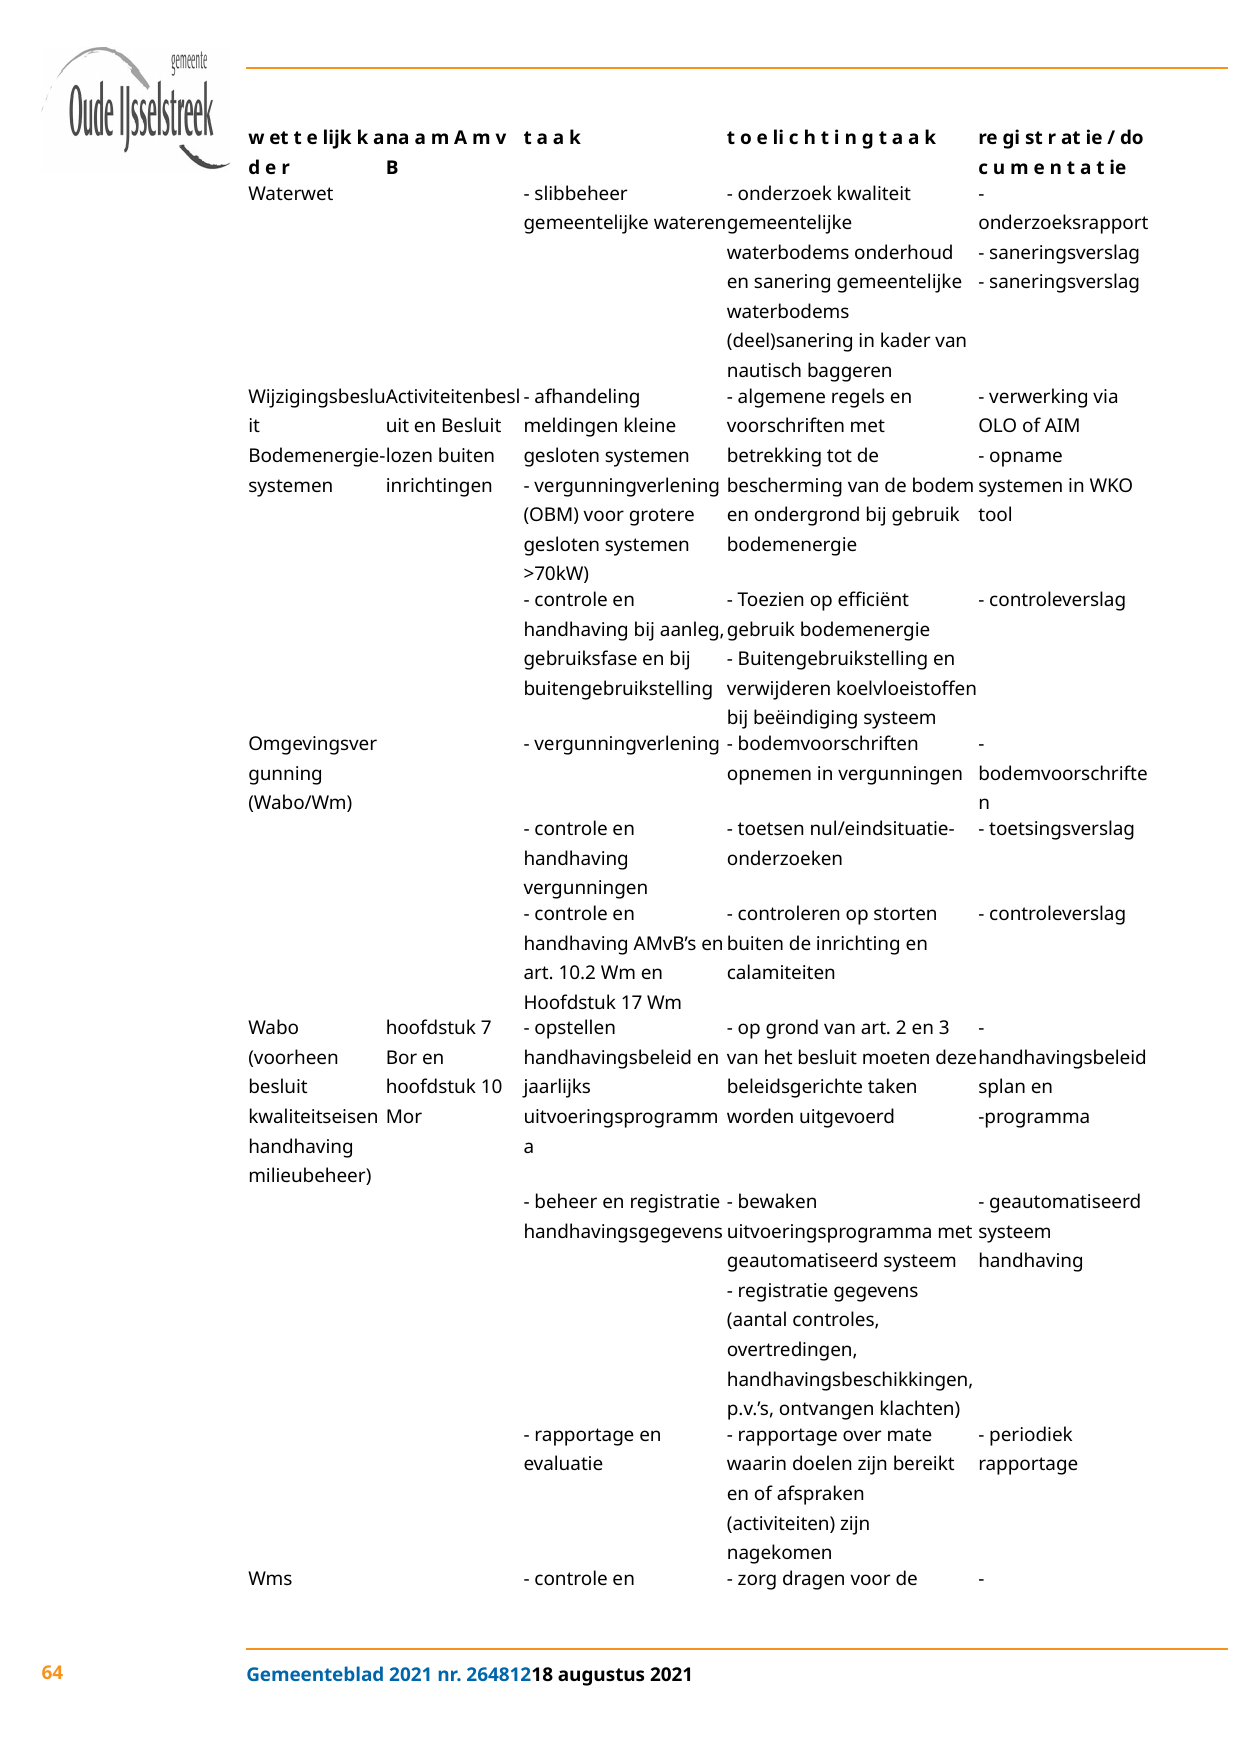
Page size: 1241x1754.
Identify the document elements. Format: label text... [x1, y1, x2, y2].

table_cell Wijzigingsbesluit Bodemenergie- systemen [248, 383, 386, 586]
table_cell - bewaken uitvoeringsprogramma met geautomatiseerd systeem - registratie gegevens (aantal controles, overtredingen, handhavingsbeschikkingen, p.v.’s, ontvangen klachten) [727, 1188, 978, 1421]
table_cell [248, 900, 386, 1014]
table_cell - slibbeheer gemeentelijke wateren [523, 180, 727, 383]
table_cell - onderzoek kwaliteit gemeentelijke waterbodems onderhoud en sanering gemeentelijke waterbodems (deel)sanering in kader van nautisch baggeren [727, 180, 978, 383]
table_cell - afhandeling meldingen kleine gesloten systemen - vergunningverlening (OBM) voor grotere gesloten systemen >70kW) [523, 383, 727, 586]
table_cell [386, 586, 523, 730]
table_cell - controleren op storten buiten de inrichting en calamiteiten [727, 900, 978, 1014]
table_cell [386, 900, 523, 1014]
table_cell - controle en [523, 1565, 727, 1591]
table_cell [248, 1421, 386, 1565]
table_cell [978, 1565, 1152, 1591]
table_cell [386, 1421, 523, 1565]
table_cell Omgevingsvergunning (Wabo/Wm) [248, 730, 386, 815]
table_header t o e li c h t i n g t a a k [727, 125, 978, 180]
table_cell - toetsingsverslag [978, 815, 1152, 900]
table_cell [248, 1188, 386, 1421]
table_cell Waterwet [248, 180, 386, 383]
table_cell Activiteitenbesluit en Besluit lozen buiten inrichtingen [386, 383, 523, 586]
table_cell - vergunningverlening [523, 730, 727, 815]
table_cell - beheer en registratie handhavingsgegevens [523, 1188, 727, 1421]
table_cell - toetsen nul/eindsituatie-onderzoeken [727, 815, 978, 900]
table_cell - op grond van art. 2 en 3 van het besluit moeten deze beleidsgerichte taken worden uitgevoerd [727, 1015, 978, 1188]
table_cell - opstellen handhavingsbeleid en jaarlijks uitvoeringsprogramma [523, 1015, 727, 1188]
table_cell - controle en handhaving bij aanleg, gebruiksfase en bij buitengebruikstelling [523, 586, 727, 730]
table_cell [386, 180, 523, 383]
table_header na a m A m v B [386, 125, 523, 180]
table_cell - bodemvoorschriften [978, 730, 1152, 815]
table_cell - geautomatiseerd systeem handhaving [978, 1188, 1152, 1421]
table_cell - verwerking via OLO of AIM - opname systemen in WKO tool [978, 383, 1152, 586]
table_header t a a k [523, 125, 727, 180]
table_cell [386, 1565, 523, 1591]
table_cell [248, 815, 386, 900]
table_cell [248, 586, 386, 730]
picture [41, 47, 231, 172]
table_cell - controle en handhaving AMvB’s en art. 10.2 Wm en Hoofdstuk 17 Wm [523, 900, 727, 1014]
table_cell - rapportage en evaluatie [523, 1421, 727, 1565]
table_cell Wms [248, 1565, 386, 1591]
table_cell - algemene regels en voorschriften met betrekking tot de bescherming van de bodem en ondergrond bij gebruik bodemenergie [727, 383, 978, 586]
table_cell - bodemvoorschriften opnemen in vergunningen [727, 730, 978, 815]
table_cell - controleverslag [978, 900, 1152, 1014]
table_cell - rapportage over mate waarin doelen zijn bereikt en of afspraken (activiteiten) zijn nagekomen [727, 1421, 978, 1565]
table_cell [386, 815, 523, 900]
table_header re gi st r at ie / do c u m e n t a t ie [978, 125, 1152, 180]
table_cell - Toezien op efficiënt gebruik bodemenergie - Buitengebruikstelling en verwijderen koelvloeistoffen bij beëindiging systeem [727, 586, 978, 730]
table_cell - controleverslag [978, 586, 1152, 730]
table_cell [386, 1188, 523, 1421]
table_cell hoofdstuk 7 Bor en hoofdstuk 10 Mor [386, 1015, 523, 1188]
table_cell [386, 730, 523, 815]
table_cell - controle en handhaving vergunningen [523, 815, 727, 900]
table_cell - zorg dragen voor de [727, 1565, 978, 1591]
table_header w et t e lijk k a d e r [248, 125, 386, 180]
table_cell Wabo (voorheen besluit kwaliteitseisen handhaving milieubeheer) [248, 1015, 386, 1188]
table_cell - handhavingsbeleidsplan en -programma [978, 1015, 1152, 1188]
table_cell - onderzoeksrapport - saneringsverslag - saneringsverslag [978, 180, 1152, 383]
table_cell - periodiek rapportage [978, 1421, 1152, 1565]
